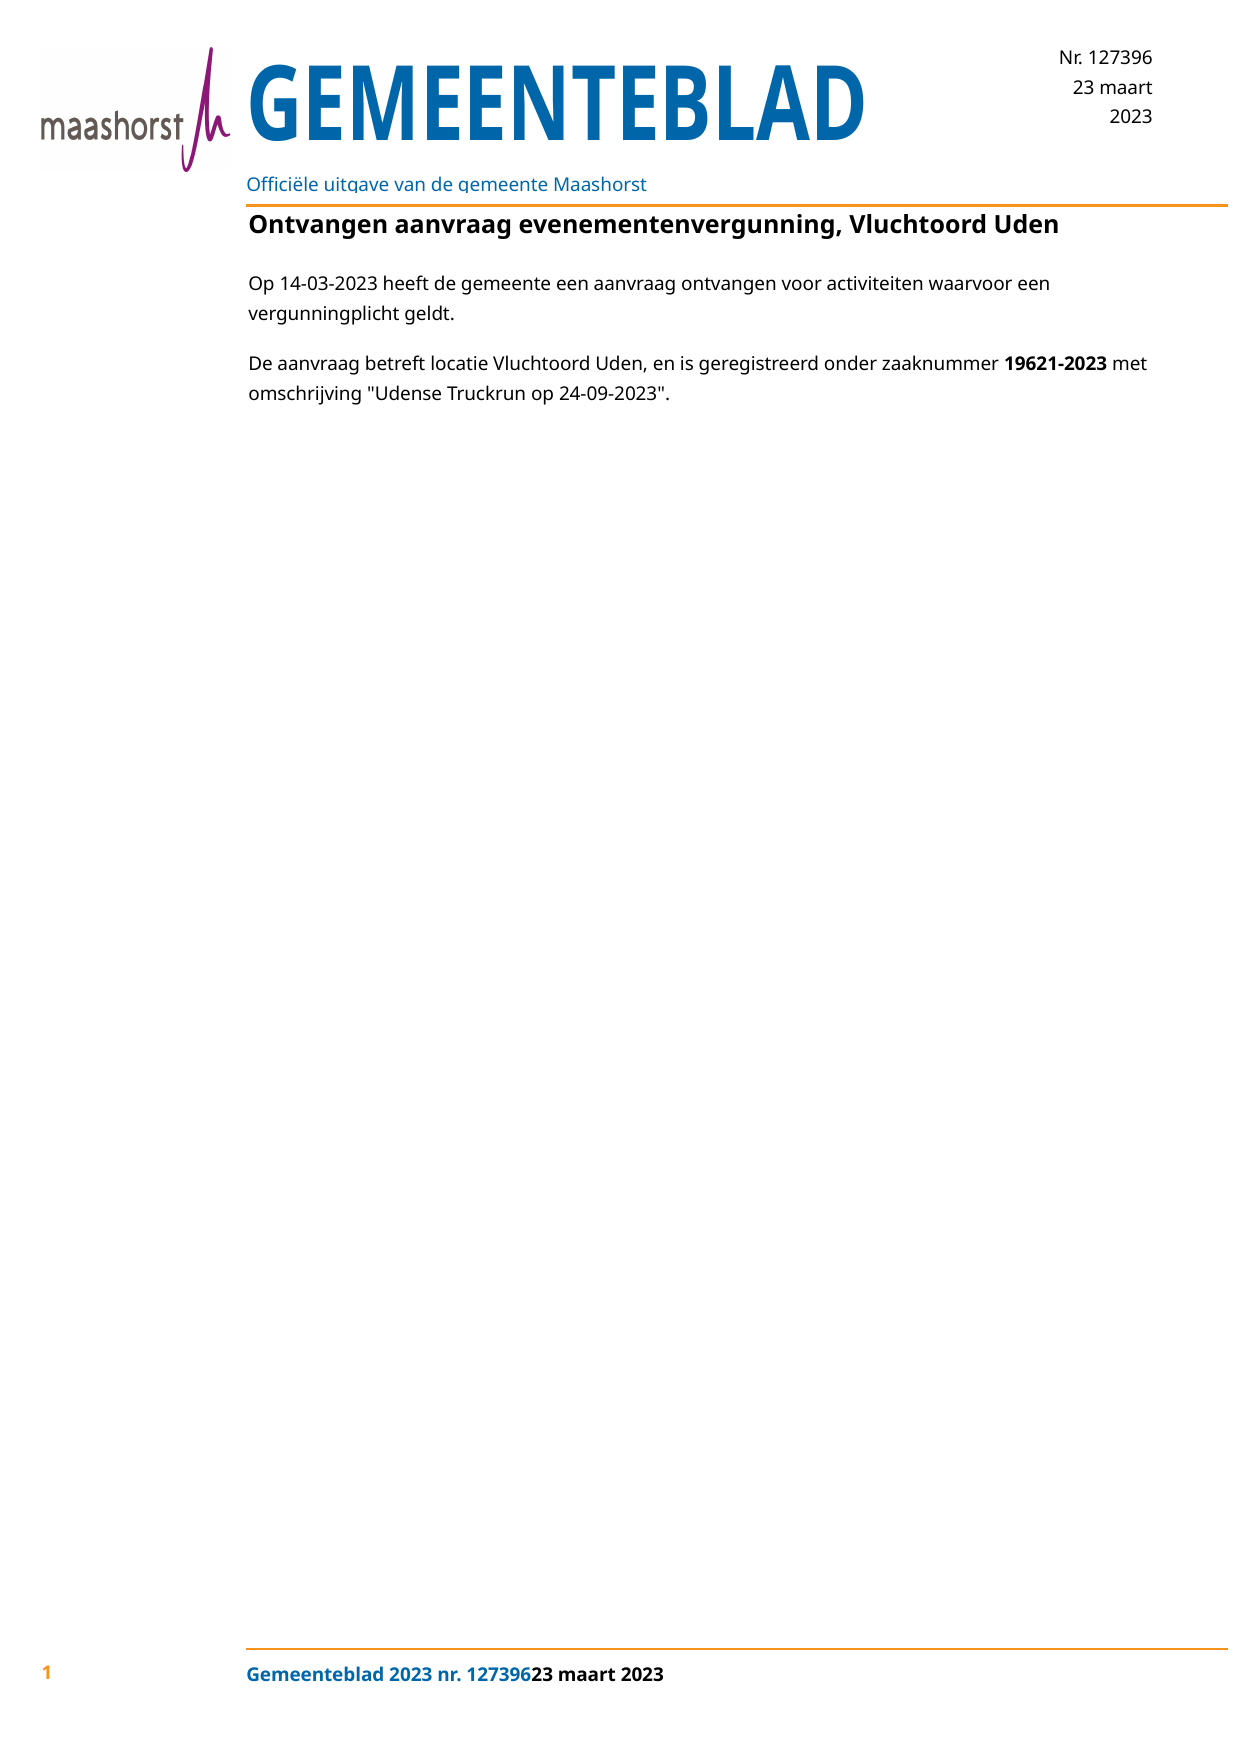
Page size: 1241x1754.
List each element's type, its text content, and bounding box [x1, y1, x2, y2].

text De aanvraag betreft locatie Vluchtoord Uden, en is geregistreerd onder zaaknummer 19621-2023 met omschrijving "Udense Truckrun op 24-09-2023". [248, 350, 1152, 406]
text Ontvangen aanvraag evenementenvergunning, Vluchtoord Uden [248, 207, 1152, 241]
text Op 14-03-2023 heeft de gemeente een aanvraag ontvangen voor activiteiten waarvoor een vergunningplicht geldt. [248, 270, 1152, 326]
picture [41, 47, 231, 172]
